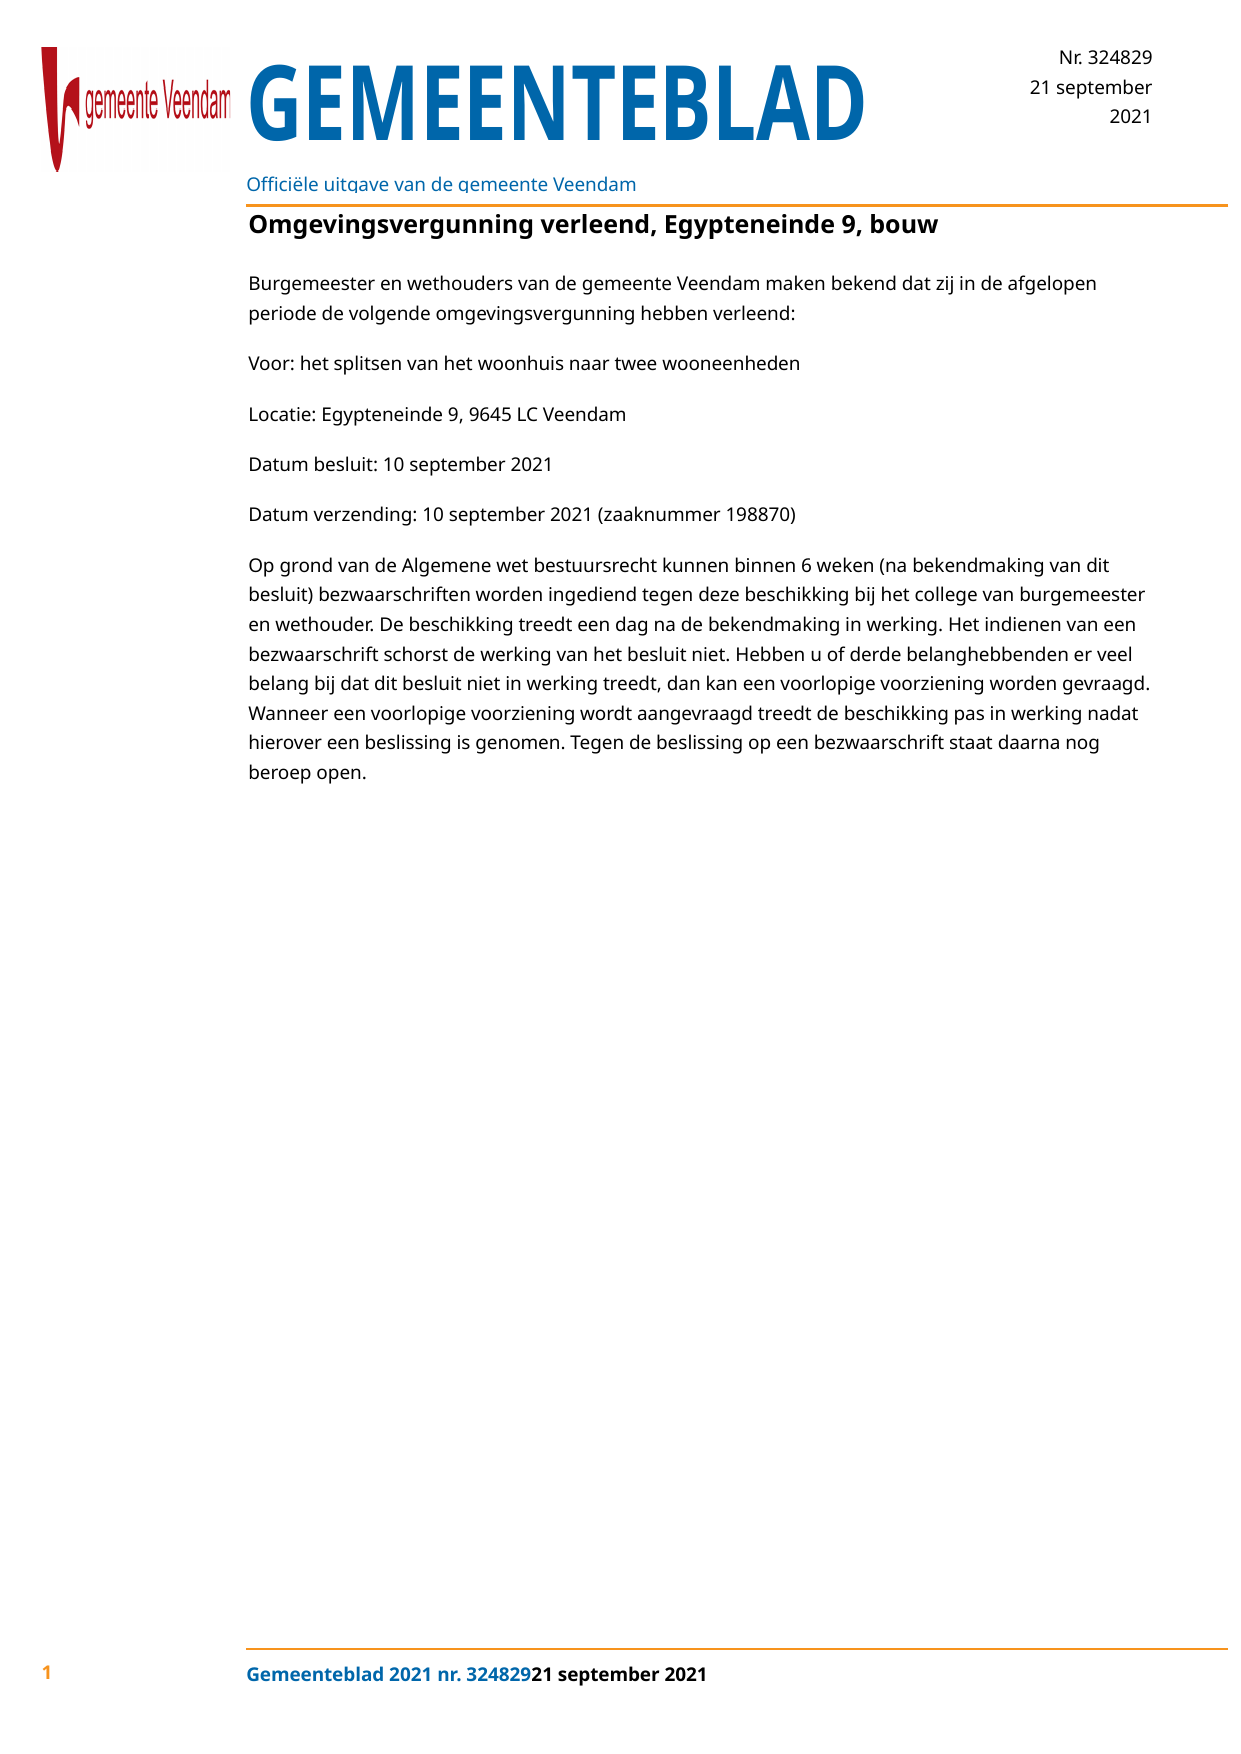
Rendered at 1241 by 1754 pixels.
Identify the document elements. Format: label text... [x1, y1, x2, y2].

text Locatie: Egypteneinde 9, 9645 LC Veendam [248, 401, 1152, 426]
text Op grond van de Algemene wet bestuursrecht kunnen binnen 6 weken (na bekendmaking van dit besluit) bezwaarschriften worden ingediend tegen deze beschikking bij het college van burgemeester en wethouder. De beschikking treedt een dag na de bekendmaking in werking. Het indienen van een bezwaarschrift schorst de werking van het besluit niet. Hebben u of derde belanghebbenden er veel belang bij dat dit besluit niet in werking treedt, dan kan een voorlopige voorziening worden gevraagd. Wanneer een voorlopige voorziening wordt aangevraagd treedt de beschikking pas in werking nadat hierover een beslissing is genomen. Tegen de beslissing op een bezwaarschrift staat daarna nog beroep open. [248, 552, 1152, 785]
picture [41, 47, 231, 172]
text Voor: het splitsen van het woonhuis naar twee wooneenheden [248, 350, 1152, 376]
text Omgevingsvergunning verleend, Egypteneinde 9, bouw [248, 207, 1152, 241]
text Datum besluit: 10 september 2021 [248, 451, 1152, 477]
text Datum verzending: 10 september 2021 (zaaknummer 198870) [248, 502, 1152, 527]
text Burgemeester en wethouders van de gemeente Veendam maken bekend dat zij in de afgelopen periode de volgende omgevingsvergunning hebben verleend: [248, 270, 1152, 326]
